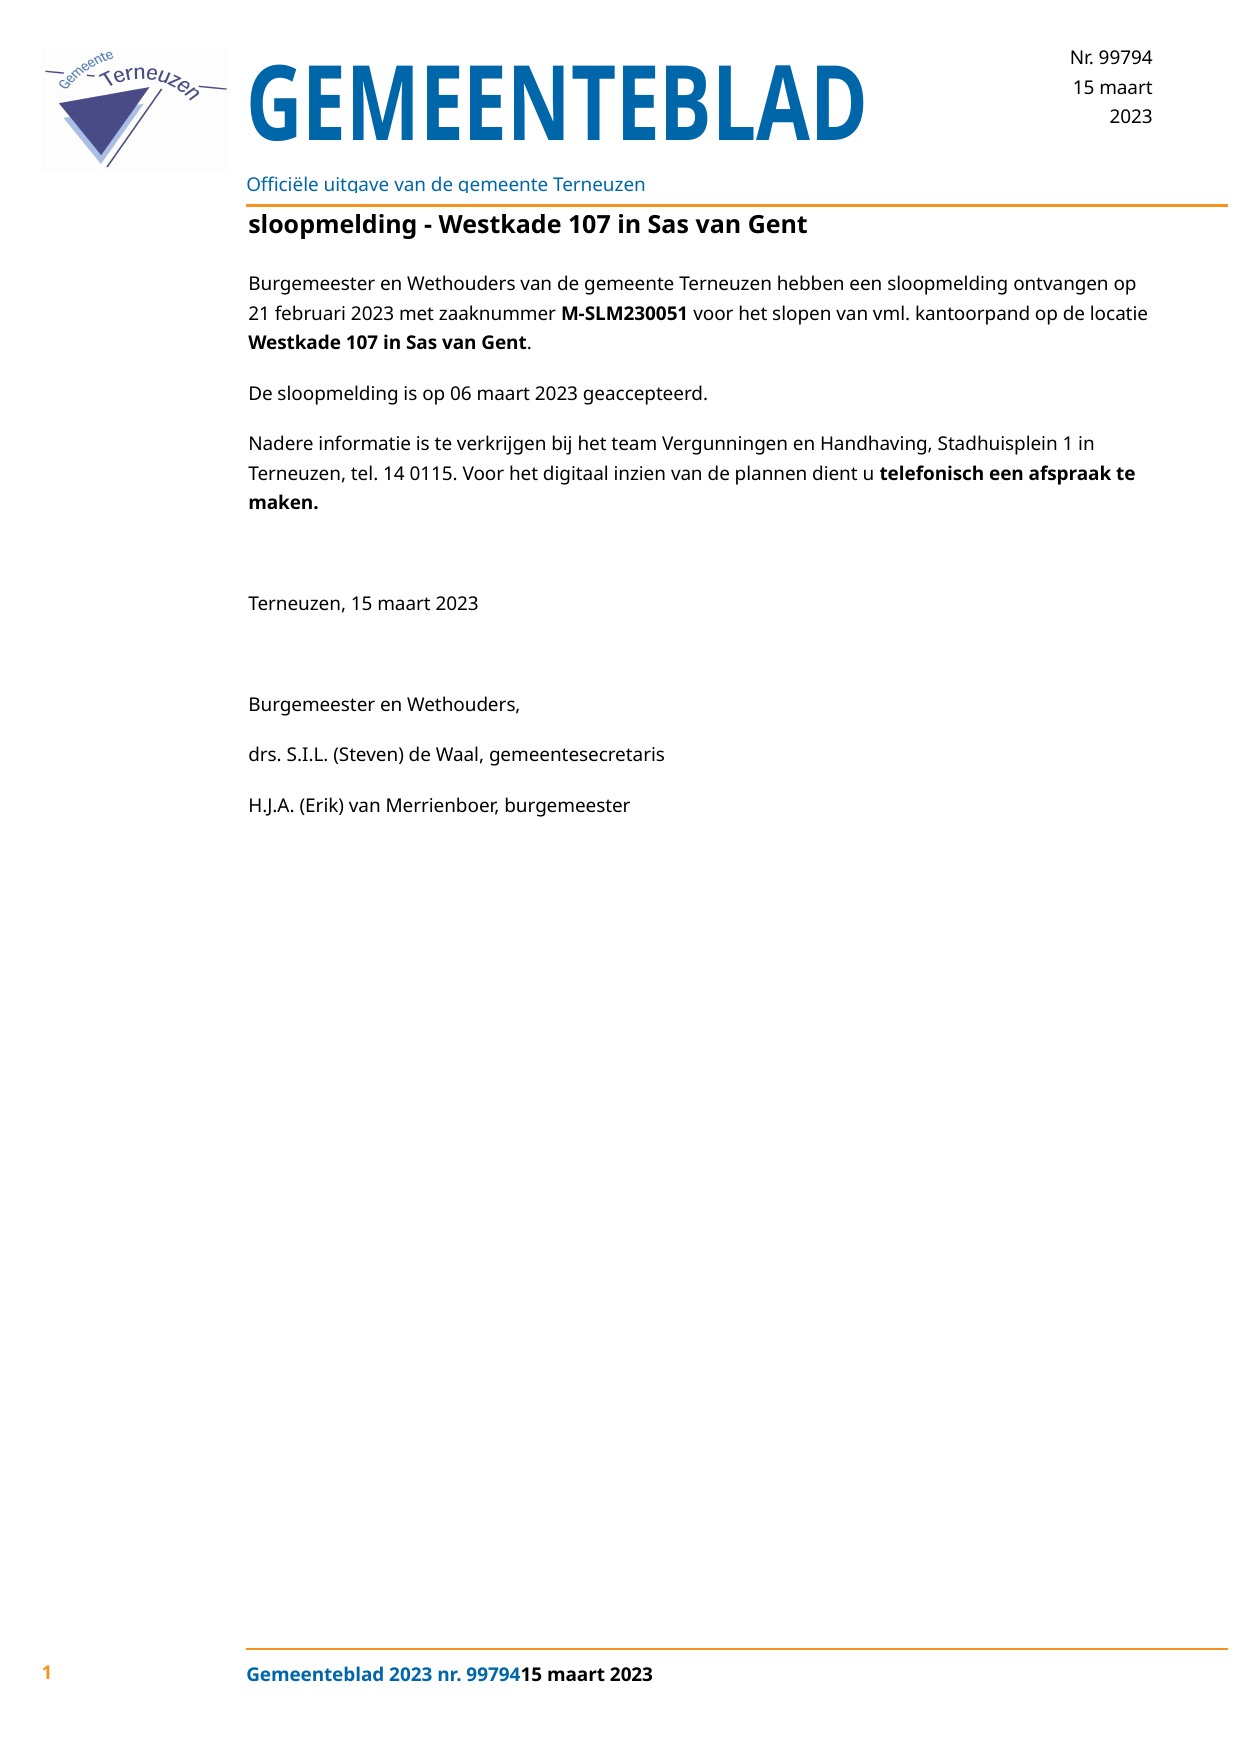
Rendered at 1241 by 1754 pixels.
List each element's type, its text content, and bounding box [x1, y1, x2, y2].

text sloopmelding - Westkade 107 in Sas van Gent [248, 207, 1152, 241]
text H.J.A. (Erik) van Merrienboer, burgemeester [248, 792, 1152, 818]
text drs. S.I.L. (Steven) de Waal, gemeentesecretaris [248, 742, 1152, 767]
text Burgemeester en Wethouders, [248, 691, 1152, 717]
picture [41, 47, 231, 172]
text Terneuzen, 15 maart 2023 [248, 590, 1152, 616]
text Nadere informatie is te verkrijgen bij het team Vergunningen en Handhaving, Stadhuisplein 1 in Terneuzen, tel. 14 0115. Voor het digitaal inzien van de plannen dient u telefonisch een afspraak te maken. [248, 430, 1152, 515]
text De sloopmelding is op 06 maart 2023 geaccepteerd. [248, 380, 1152, 406]
text Burgemeester en Wethouders van de gemeente Terneuzen hebben een sloopmelding ontvangen op 21 februari 2023 met zaaknummer M-SLM230051 voor het slopen van vml. kantoorpand op de locatie Westkade 107 in Sas van Gent. [248, 270, 1152, 355]
